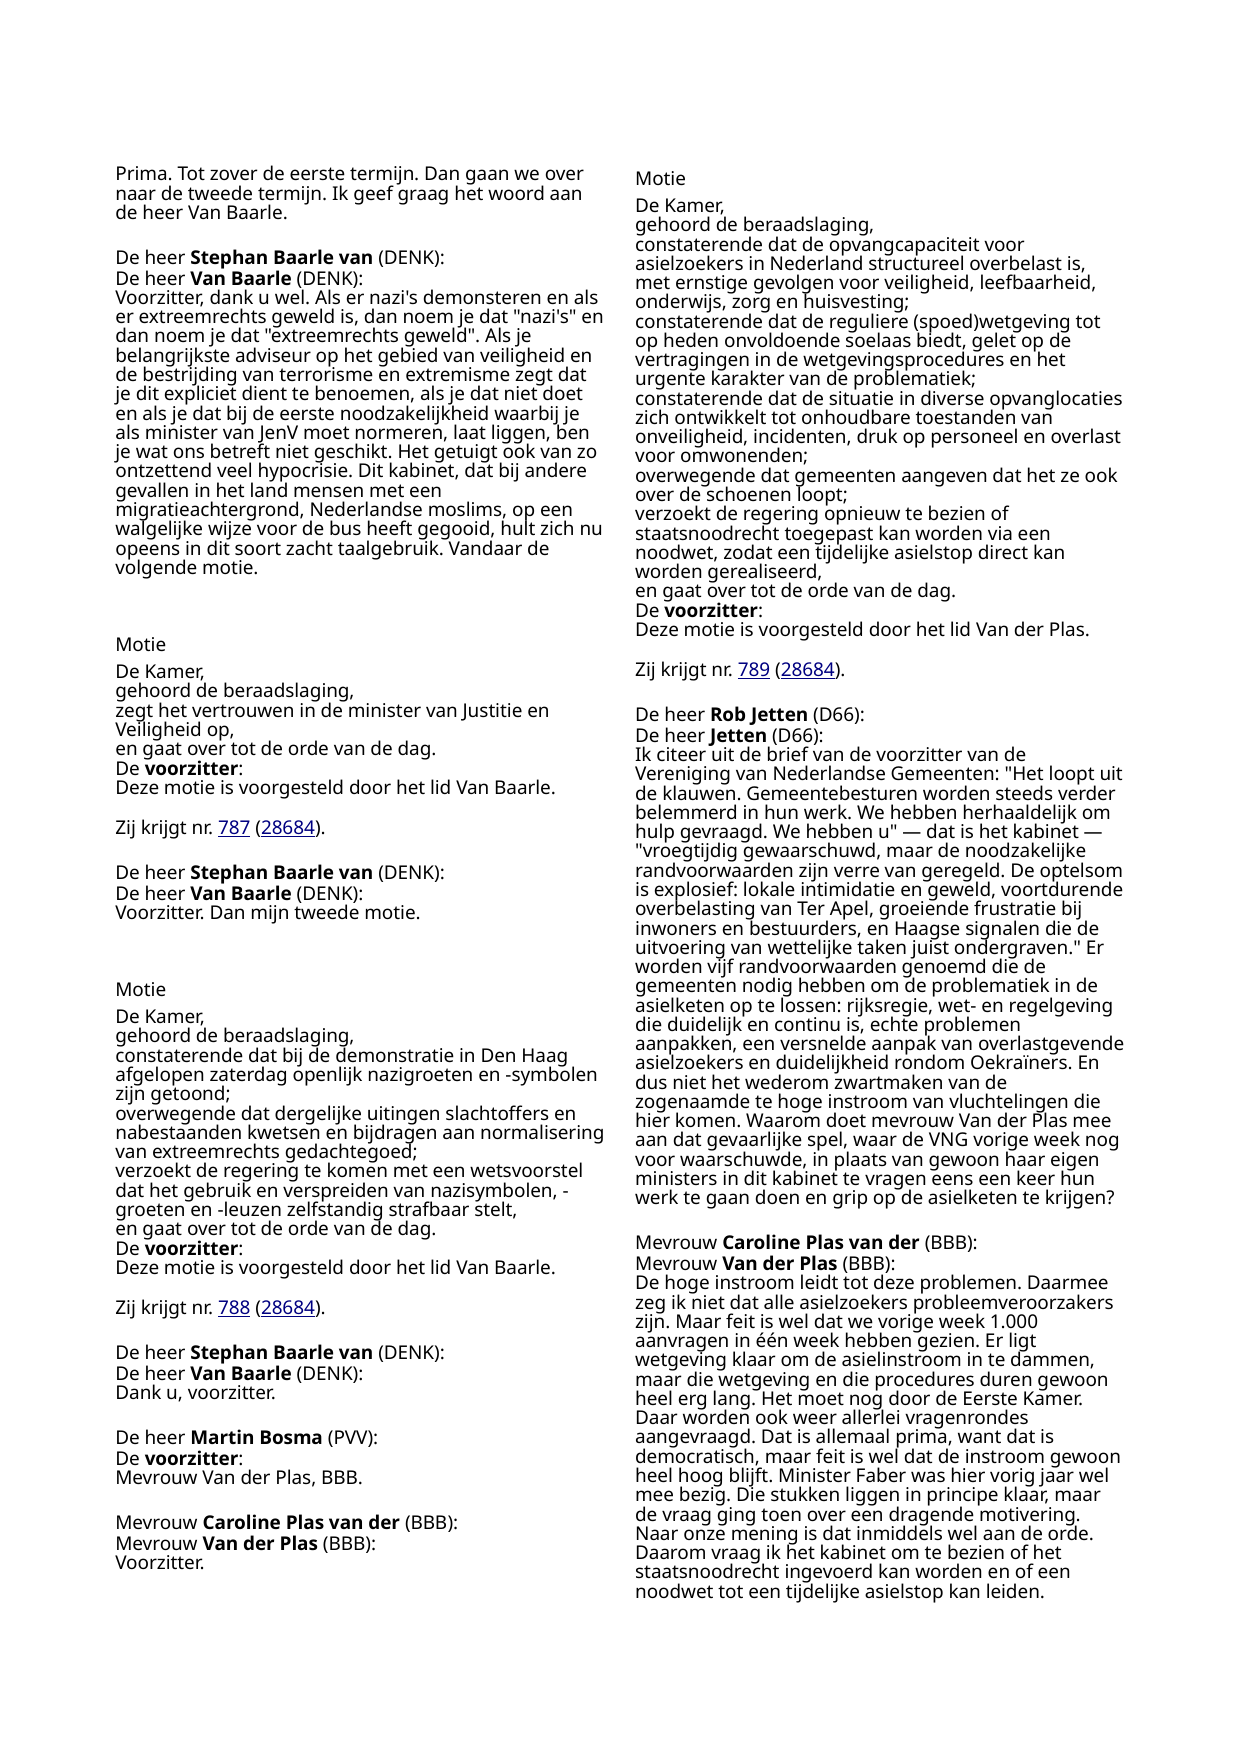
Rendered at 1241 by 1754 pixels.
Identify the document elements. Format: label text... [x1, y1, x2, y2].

text De Kamer, [115, 1008, 605, 1027]
text De heer Van Baarle (DENK): [115, 270, 605, 289]
text Motie [115, 977, 605, 1002]
text overwegende dat gemeenten aangeven dat het ze ook over de schoenen loopt; [635, 467, 1125, 505]
text Ik citeer uit de brief van de voorzitter van de Vereniging van Nederlandse Gemeenten: "Het loopt uit de klauwen. Gemeentebesturen worden steeds verder belemmerd in hun werk. We hebben herhaaldelijk om hulp gevraagd. We hebben u" — dat is het kabinet — "vroegtijdig gewaarschuwd, maar de noodzakelijke randvoorwaarden zijn verre van geregeld. De optelsom is explosief: lokale intimidatie en geweld, voortdurende overbelasting van Ter Apel, groeiende frustratie bij inwoners en bestuurders, en Haagse signalen die de uitvoering van wettelijke taken juist ondergraven." Er worden vijf randvoorwaarden genoemd die de gemeenten nodig hebben om de problematiek in de asielketen op te lossen: rijksregie, wet- en regelgeving die duidelijk en continu is, echte problemen aanpakken, een versnelde aanpak van overlastgevende asielzoekers en duidelijkheid rondom Oekraïners. En dus niet het wederom zwartmaken van de zogenaamde te hoge instroom van vluchtelingen die hier komen. Waarom doet mevrouw Van der Plas mee aan dat gevaarlijke spel, waar de VNG vorige week nog voor waarschuwde, in plaats van gewoon haar eigen ministers in dit kabinet te vragen eens een keer hun werk te gaan doen en grip op de asielketen te krijgen? [635, 746, 1125, 1208]
text verzoekt de regering opnieuw te bezien of staatsnoodrecht toegepast kan worden via een noodwet, zodat een tijdelijke asielstop direct kan worden gerealiseerd, [635, 505, 1125, 582]
text Motie [635, 165, 1125, 191]
text De voorzitter: [115, 759, 605, 779]
text Deze motie is voorgesteld door het lid Van Baarle. [115, 1259, 605, 1278]
text Mevrouw Caroline Plas van der (BBB): [635, 1229, 1125, 1255]
text verzoekt de regering te komen met een wetsvoorstel dat het gebruik en verspreiden van nazisymbolen, -groeten en -leuzen zelfstandig strafbaar stelt, [115, 1162, 605, 1220]
text Mevrouw Van der Plas (BBB): [635, 1255, 1125, 1274]
text Deze motie is voorgesteld door het lid Van der Plas. [635, 621, 1125, 640]
text gehoord de beraadslaging, [635, 216, 1125, 236]
text constaterende dat de situatie in diverse opvanglocaties zich ontwikkelt tot onhoudbare toestanden van onveiligheid, incidenten, druk op personeel en overlast voor omwonenden; [635, 390, 1125, 467]
text gehoord de beraadslaging, [115, 682, 605, 702]
text De heer Martin Bosma (PVV): [115, 1424, 605, 1450]
text De heer Rob Jetten (D66): [635, 701, 1125, 727]
text Mevrouw Van der Plas (BBB): [115, 1535, 605, 1554]
text De voorzitter: [635, 602, 1125, 621]
text Prima. Tot zover de eerste termijn. Dan gaan we over naar de tweede termijn. Ik geef graag het woord aan de heer Van Baarle. [115, 165, 605, 223]
text De hoge instroom leidt tot deze problemen. Daarmee zeg ik niet dat alle asielzoekers probleemveroorzakers zijn. Maar feit is wel dat we vorige week 1.000 aanvragen in één week hebben gezien. Er ligt wetgeving klaar om de asielinstroom in te dammen, maar die wetgeving en die procedures duren gewoon heel erg lang. Het moet nog door de Eerste Kamer. Daar worden ook weer allerlei vragenrondes aangevraagd. Dat is allemaal prima, want dat is democratisch, maar feit is wel dat de instroom gewoon heel hoog blijft. Minister Faber was hier vorig jaar wel mee bezig. Die stukken liggen in principe klaar, maar de vraag ging toen over een dragende motivering. Naar onze mening is dat inmiddels wel aan de orde. Daarom vraag ik het kabinet om te bezien of het staatsnoodrecht ingevoerd kan worden en of een noodwet tot een tijdelijke asielstop kan leiden. [635, 1274, 1125, 1602]
text Mevrouw Caroline Plas van der (BBB): [115, 1509, 605, 1535]
text en gaat over tot de orde van de dag. [635, 582, 1125, 602]
text Voorzitter. Dan mijn tweede motie. [115, 904, 605, 923]
text Mevrouw Van der Plas, BBB. [115, 1469, 605, 1488]
text De heer Van Baarle (DENK): [115, 884, 605, 904]
text en gaat over tot de orde van de dag. [115, 1220, 605, 1239]
text zegt het vertrouwen in de minister van Justitie en Veiligheid op, [115, 702, 605, 740]
text Motie [115, 631, 605, 657]
text Dank u, voorzitter. [115, 1384, 605, 1403]
text Zij krijgt nr. 788 (28684). [115, 1299, 605, 1318]
text De heer Van Baarle (DENK): [115, 1364, 605, 1384]
text Zij krijgt nr. 789 (28684). [635, 661, 1125, 680]
text Deze motie is voorgesteld door het lid Van Baarle. [115, 779, 605, 798]
text De heer Stephan Baarle van (DENK): [115, 859, 605, 884]
text constaterende dat de reguliere (spoed)wetgeving tot op heden onvoldoende soelaas biedt, gelet op de vertragingen in de wetgevingsprocedures en het urgente karakter van de problematiek; [635, 313, 1125, 390]
text Zij krijgt nr. 787 (28684). [115, 819, 605, 838]
text constaterende dat de opvangcapaciteit voor asielzoekers in Nederland structureel overbelast is, met ernstige gevolgen voor veiligheid, leefbaarheid, onderwijs, zorg en huisvesting; [635, 236, 1125, 313]
text De Kamer, [635, 197, 1125, 216]
text De voorzitter: [115, 1450, 605, 1469]
text constaterende dat bij de demonstratie in Den Haag afgelopen zaterdag openlijk nazigroeten en -symbolen zijn getoond; [115, 1047, 605, 1104]
text Voorzitter. [115, 1554, 605, 1573]
text overwegende dat dergelijke uitingen slachtoffers en nabestaanden kwetsen en bijdragen aan normalisering van extreemrechts gedachtegoed; [115, 1104, 605, 1162]
text Voorzitter, dank u wel. Als er nazi's demonsteren en als er extreemrechts geweld is, dan noem je dat "nazi's" en dan noem je dat "extreemrechts geweld". Als je belangrijkste adviseur op het gebied van veiligheid en de bestrijding van terrorisme en extremisme zegt dat je dit expliciet dient te benoemen, als je dat niet doet en als je dat bij de eerste noodzakelijkheid waarbij je als minister van JenV moet normeren, laat liggen, ben je wat ons betreft niet geschikt. Het getuigt ook van zo ontzettend veel hypocrisie. Dit kabinet, dat bij andere gevallen in het land mensen met een migratieachtergrond, Nederlandse moslims, op een walgelijke wijze voor de bus heeft gegooid, hult zich nu opeens in dit soort zacht taalgebruik. Vandaar de volgende motie. [115, 289, 605, 578]
text De heer Jetten (D66): [635, 727, 1125, 746]
text De Kamer, [115, 663, 605, 682]
text gehoord de beraadslaging, [115, 1027, 605, 1047]
text De heer Stephan Baarle van (DENK): [115, 244, 605, 270]
text De voorzitter: [115, 1239, 605, 1259]
text De heer Stephan Baarle van (DENK): [115, 1339, 605, 1364]
text en gaat over tot de orde van de dag. [115, 740, 605, 759]
